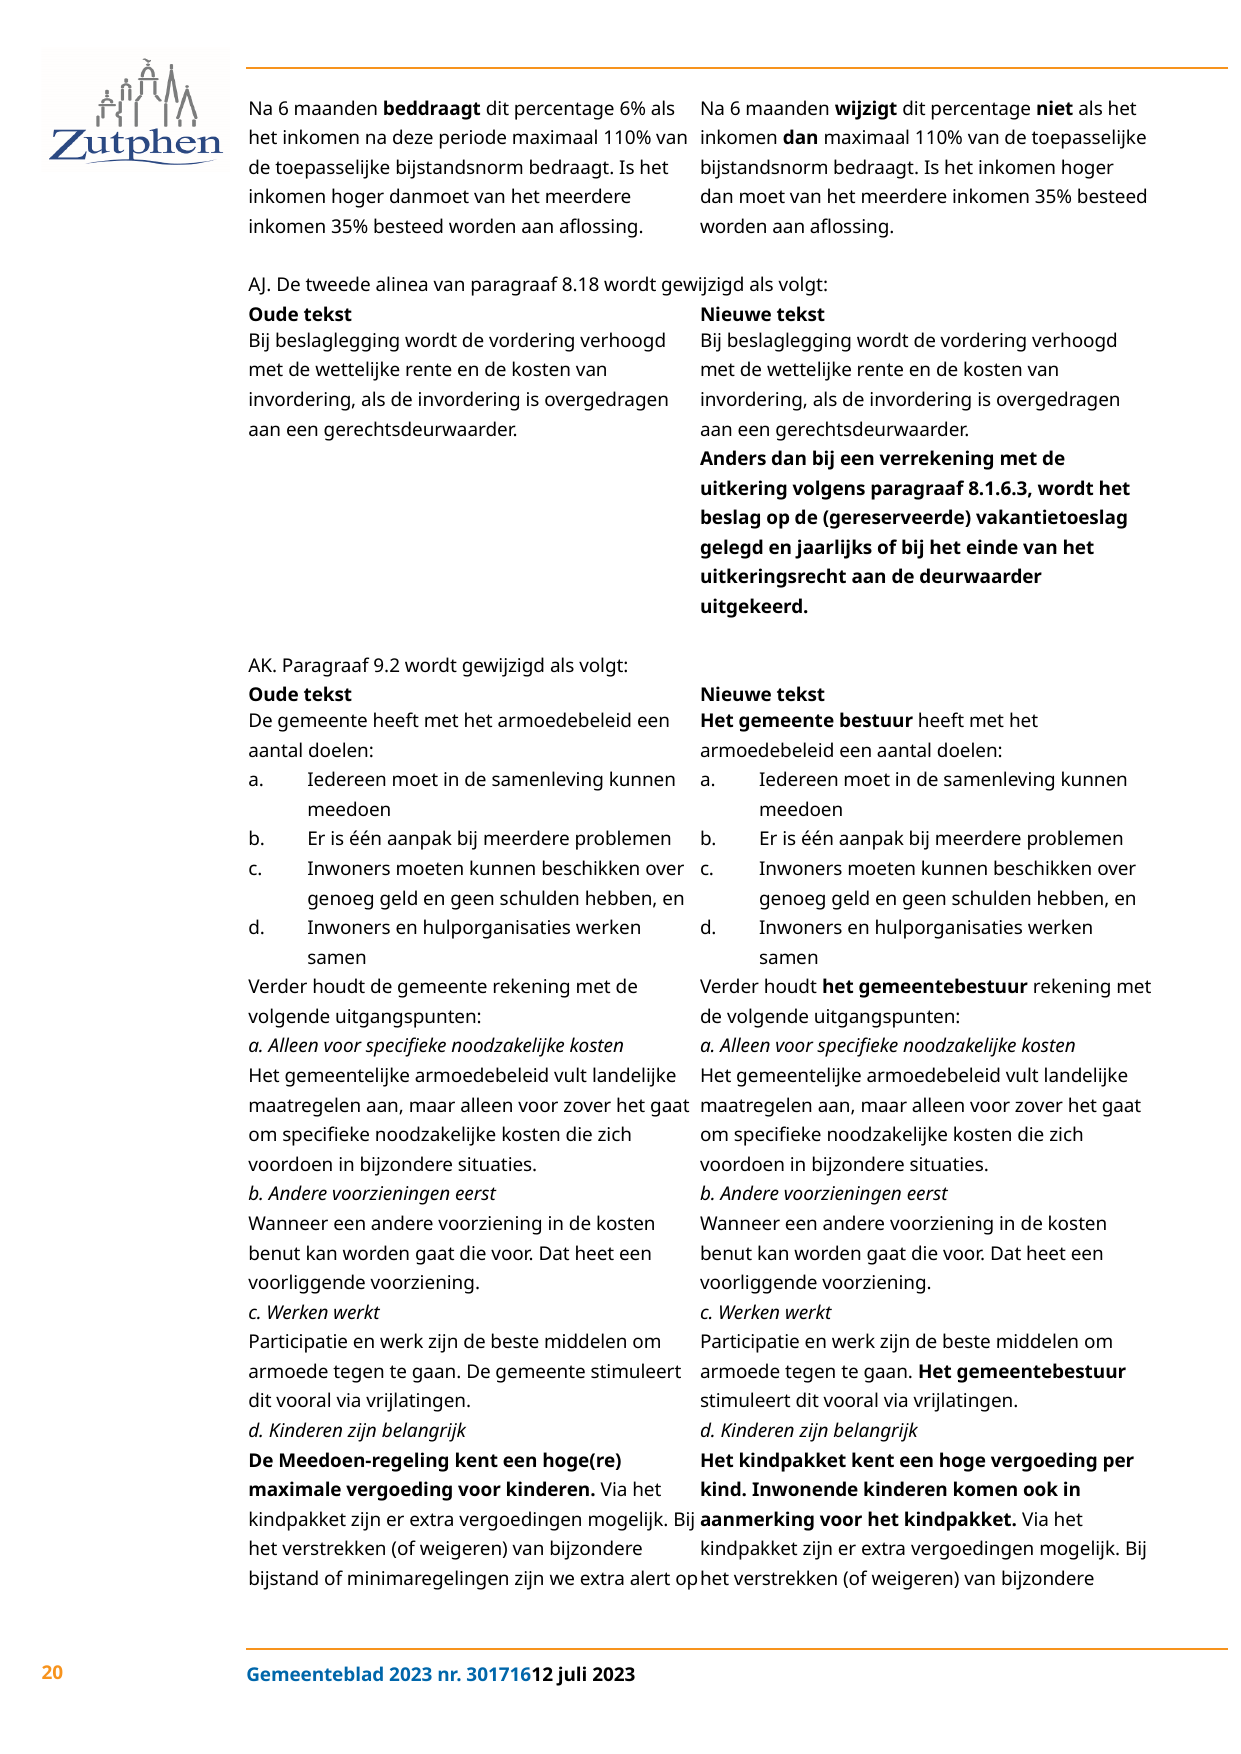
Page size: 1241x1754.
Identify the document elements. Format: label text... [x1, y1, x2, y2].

table_cell Het gemeente bestuur heeft met het armoedebeleid een aantal doelen: Iedereen moet in de samenleving kunnen meedoen Er is één aanpak bij meerdere problemen Inwoners moeten kunnen beschikken over genoeg geld en geen schulden hebben, en Inwoners en hulporganisaties werken samen Verder houdt het gemeentebestuur rekening met de volgende uitgangspunten: a. Alleen voor specifieke noodzakelijke kosten Het gemeentelijke armoedebeleid vult landelijke maatregelen aan, maar alleen voor zover het gaat om specifieke noodzakelijke kosten die zich voordoen in bijzondere situaties. b. Andere voorzieningen eerst Wanneer een andere voorziening in de kosten benut kan worden gaat die voor. Dat heet een voorliggende voorziening. c. Werken werkt Participatie en werk zijn de beste middelen om armoede tegen te gaan. Het gemeentebestuur stimuleert dit vooral via vrijlatingen. d. Kinderen zijn belangrijk Het kindpakket kent een hoge vergoeding per kind. Inwonende kinderen komen ook in aanmerking voor het kindpakket. Via het kindpakket zijn er extra vergoedingen mogelijk. Bij het verstrekken (of weigeren) van bijzondere [700, 707, 1152, 1591]
table_header Nieuwe tekst [700, 301, 1152, 327]
table_header Oude tekst [248, 682, 700, 707]
text AJ. De tweede alinea van paragraaf 8.18 wordt gewijzigd als volgt: [248, 272, 1152, 297]
text AK. Paragraaf 9.2 wordt gewijzigd als volgt: [248, 652, 1152, 678]
table_header Oude tekst [248, 301, 700, 327]
table_cell Na 6 maanden wijzigt dit percentage niet als het inkomen dan maximaal 110% van de toepasselijke bijstandsnorm bedraagt. Is het inkomen hoger dan moet van het meerdere inkomen 35% besteed worden aan aflossing. [700, 95, 1152, 239]
table_cell Bij beslaglegging wordt de vordering verhoogd met de wettelijke rente en de kosten van invordering, als de invordering is overgedragen aan een gerechtsdeurwaarder. Anders dan bij een verrekening met de uitkering volgens paragraaf 8.1.6.3, wordt het beslag op de (gereserveerde) vakantietoeslag gelegd en jaarlijks of bij het einde van het uitkeringsrecht aan de deurwaarder uitgekeerd. [700, 327, 1152, 619]
table_header Nieuwe tekst [700, 682, 1152, 707]
table_cell Na 6 maanden beddraagt dit percentage 6% als het inkomen na deze periode maximaal 110% van de toepasselijke bijstandsnorm bedraagt. Is het inkomen hoger danmoet van het meerdere inkomen 35% besteed worden aan aflossing. [248, 95, 700, 239]
table_cell Bij beslaglegging wordt de vordering verhoogd met de wettelijke rente en de kosten van invordering, als de invordering is overgedragen aan een gerechtsdeurwaarder. [248, 327, 700, 619]
picture [41, 47, 231, 172]
table_cell De gemeente heeft met het armoedebeleid een aantal doelen: Iedereen moet in de samenleving kunnen meedoen Er is één aanpak bij meerdere problemen Inwoners moeten kunnen beschikken over genoeg geld en geen schulden hebben, en Inwoners en hulporganisaties werken samen Verder houdt de gemeente rekening met de volgende uitgangspunten: a. Alleen voor specifieke noodzakelijke kosten Het gemeentelijke armoedebeleid vult landelijke maatregelen aan, maar alleen voor zover het gaat om specifieke noodzakelijke kosten die zich voordoen in bijzondere situaties. b. Andere voorzieningen eerst Wanneer een andere voorziening in de kosten benut kan worden gaat die voor. Dat heet een voorliggende voorziening. c. Werken werkt Participatie en werk zijn de beste middelen om armoede tegen te gaan. De gemeente stimuleert dit vooral via vrijlatingen. d. Kinderen zijn belangrijk De Meedoen-regeling kent een hoge(re) maximale vergoeding voor kinderen. Via het kindpakket zijn er extra vergoedingen mogelijk. Bij het verstrekken (of weigeren) van bijzondere bijstand of minimaregelingen zijn we extra alert op [248, 707, 700, 1591]
